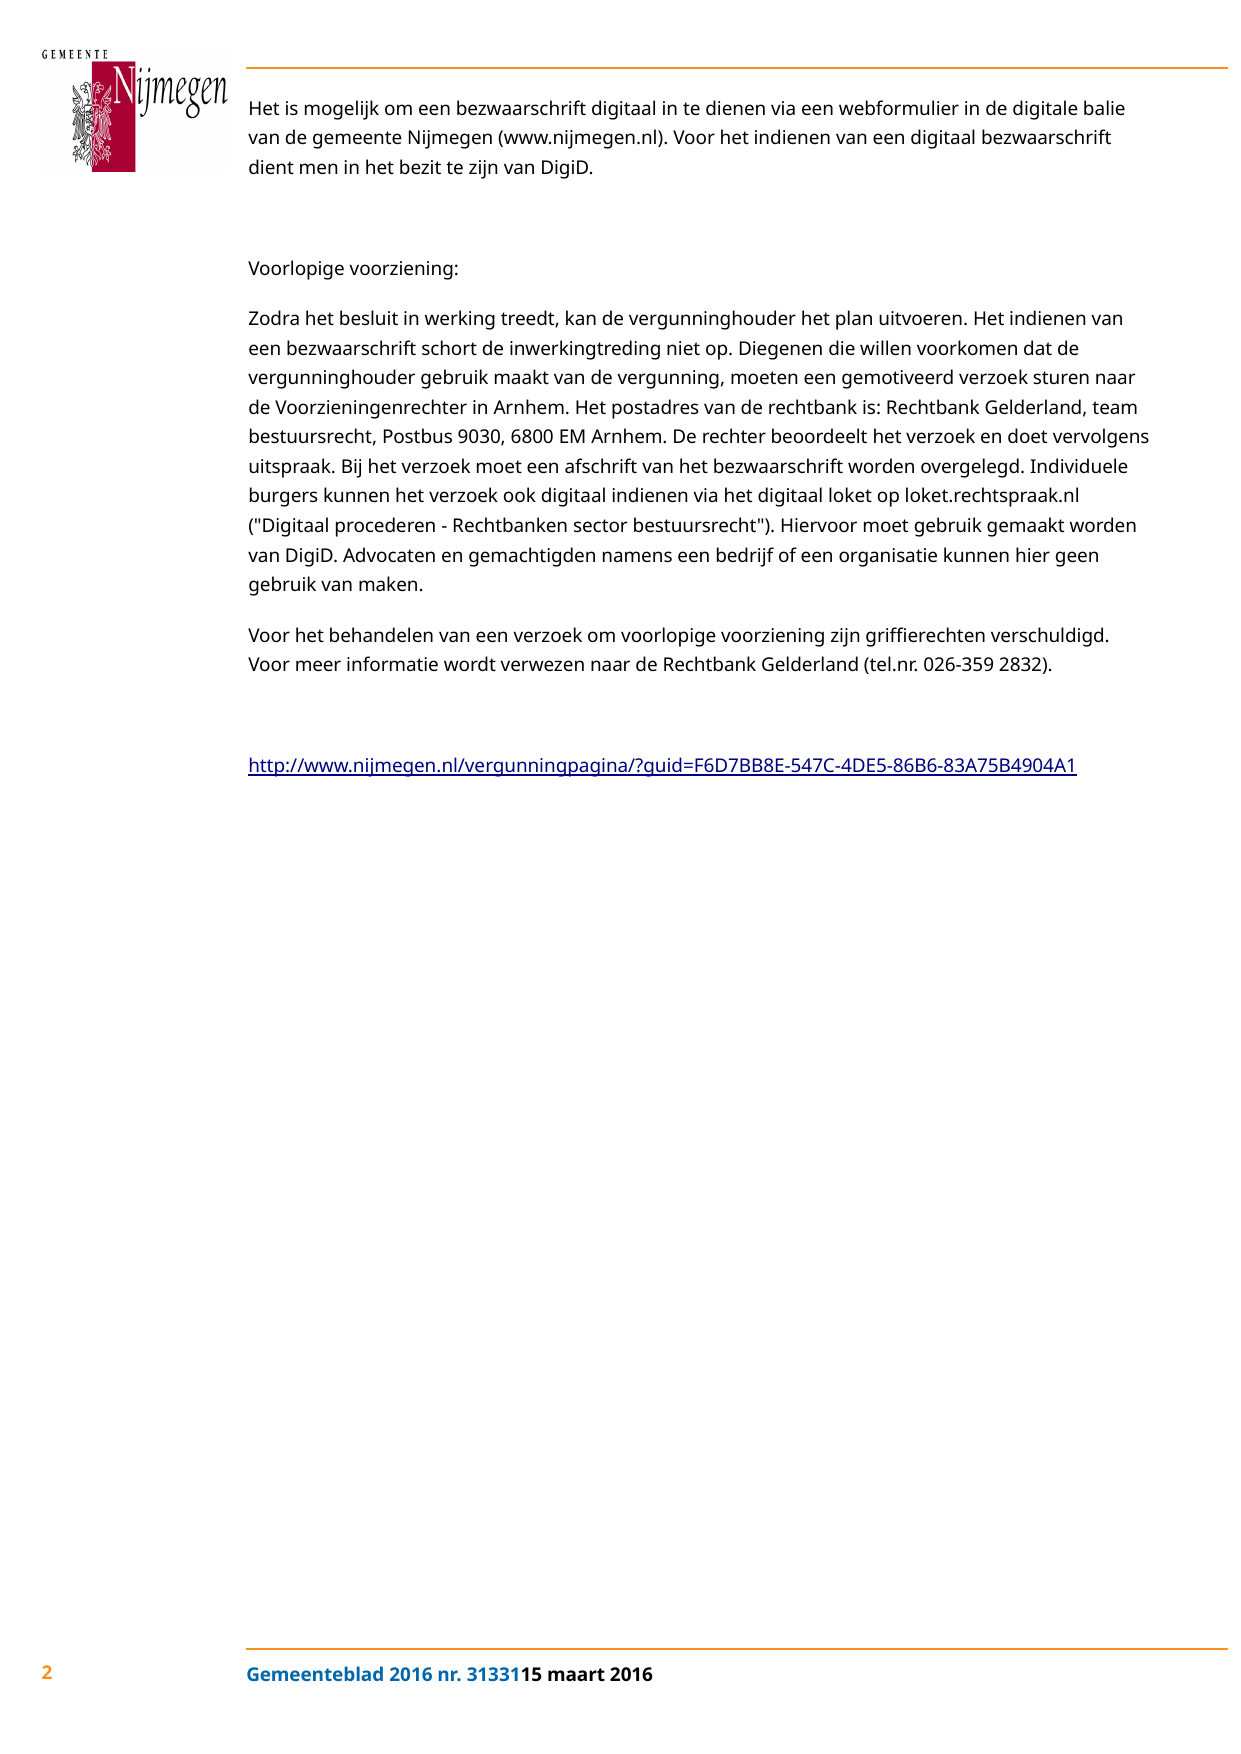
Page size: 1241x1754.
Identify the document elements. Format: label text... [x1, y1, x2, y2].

text Zodra het besluit in werking treedt, kan de vergunninghouder het plan uitvoeren. Het indienen van een bezwaarschrift schort de inwerkingtreding niet op. Diegenen die willen voorkomen dat de vergunninghouder gebruik maakt van de vergunning, moeten een gemotiveerd verzoek sturen naar de Voorzieningenrechter in Arnhem. Het postadres van de rechtbank is: Rechtbank Gelderland, team bestuursrecht, Postbus 9030, 6800 EM Arnhem. De rechter beoordeelt het verzoek en doet vervolgens uitspraak. Bij het verzoek moet een afschrift van het bezwaarschrift worden overgelegd. Individuele burgers kunnen het verzoek ook digitaal indienen via het digitaal loket op loket.rechtspraak.nl ("Digitaal procederen - Rechtbanken sector bestuursrecht"). Hiervoor moet gebruik gemaakt worden van DigiD. Advocaten en gemachtigden namens een bedrijf of een organisatie kunnen hier geen gebruik van maken. [248, 305, 1152, 597]
text http://www.nijmegen.nl/vergunningpagina/?guid=F6D7BB8E-547C-4DE5-86B6-83A75B4904A1 [248, 752, 1152, 778]
text Voor het behandelen van een verzoek om voorlopige voorziening zijn griffierechten verschuldigd. Voor meer informatie wordt verwezen naar de Rechtbank Gelderland (tel.nr. 026-359 2832). [248, 622, 1152, 677]
text Voorlopige voorziening: [248, 255, 1152, 281]
picture [41, 47, 231, 172]
text Het is mogelijk om een bezwaarschrift digitaal in te dienen via een webformulier in de digitale balie van de gemeente Nijmegen (www.nijmegen.nl). Voor het indienen van een digitaal bezwaarschrift dient men in het bezit te zijn van DigiD. [248, 95, 1152, 180]
